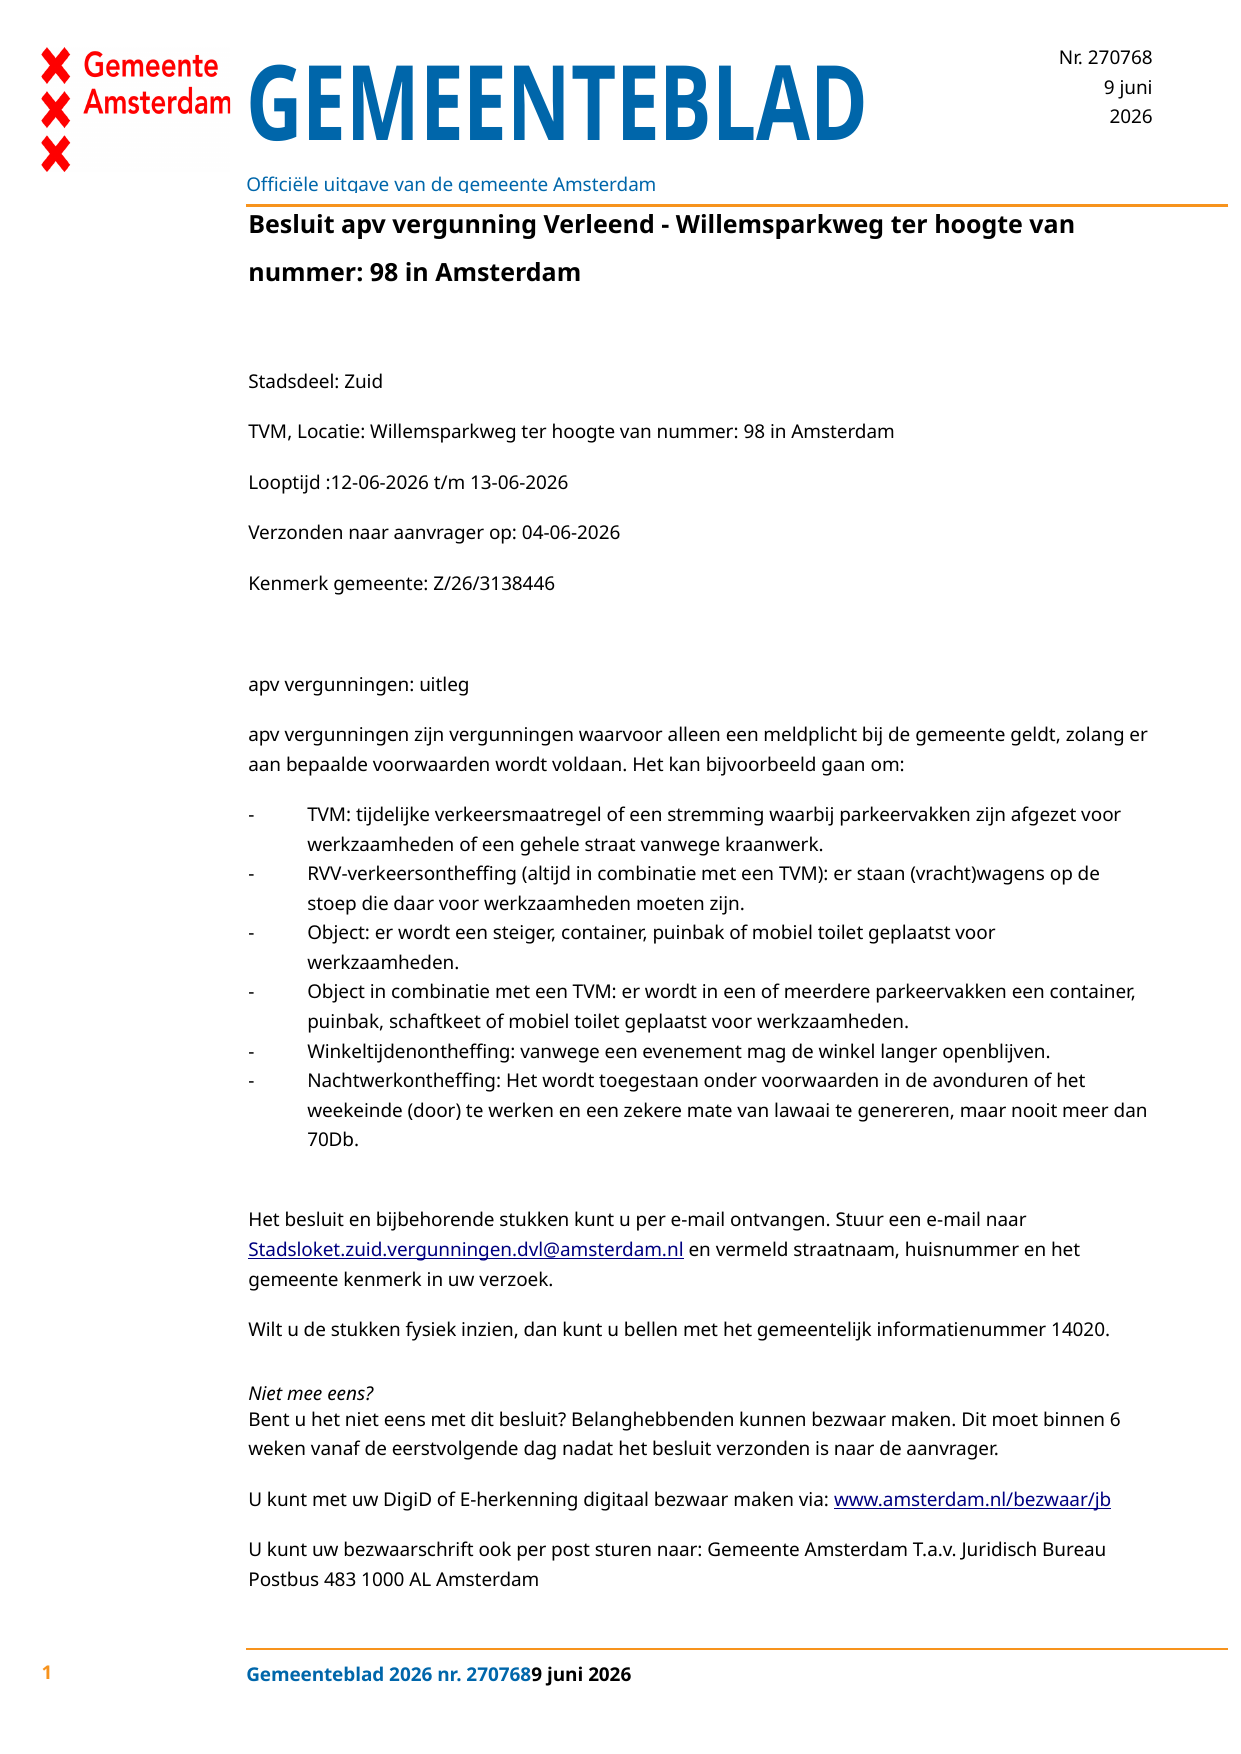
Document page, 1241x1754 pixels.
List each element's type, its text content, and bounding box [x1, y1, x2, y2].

list TVM: tijdelijke verkeersmaatregel of een stremming waarbij parkeervakken zijn afgezet voor werkzaamheden of een gehele straat vanwege kraanwerk. [248, 801, 1152, 857]
list Object in combinatie met een TVM: er wordt in een of meerdere parkeervakken een container, puinbak, schaftkeet of mobiel toilet geplaatst voor werkzaamheden. [248, 979, 1152, 1034]
text Besluit apv vergunning Verleend - Willemsparkweg ter hoogte van nummer: 98 in Amsterdam [248, 207, 1152, 288]
list RVV-verkeersontheffing (altijd in combinatie met een TVM): er staan (vracht)wagens op de stoep die daar voor werkzaamheden moeten zijn. [248, 860, 1152, 916]
list Object: er wordt een steiger, container, puinbak of mobiel toilet geplaatst voor werkzaamheden. [248, 919, 1152, 975]
text apv vergunningen zijn vergunningen waarvoor alleen een meldplicht bij de gemeente geldt, zolang er aan bepaalde voorwaarden wordt voldaan. Het kan bijvoorbeeld gaan om: [248, 721, 1152, 777]
text apv vergunningen: uitleg [248, 671, 1152, 697]
text Kenmerk gemeente: Z/26/3138446 [248, 570, 1152, 596]
list Nachtwerkontheffing: Het wordt toegestaan onder voorwaarden in de avonduren of het weekeinde (door) te werken en een zekere mate van lawaai te genereren, maar nooit meer dan 70Db. [248, 1067, 1152, 1152]
picture [41, 47, 231, 172]
text TVM, Locatie: Willemsparkweg ter hoogte van nummer: 98 in Amsterdam [248, 419, 1152, 444]
text U kunt met uw DigiD of E-herkenning digitaal bezwaar maken via: www.amsterdam.nl/bezwaar/jb [248, 1486, 1152, 1512]
list Winkeltijdenontheffing: vanwege een evenement mag de winkel langer openblijven. [248, 1038, 1152, 1064]
text Stadsdeel: Zuid [248, 368, 1152, 394]
text Het besluit en bijbehorende stukken kunt u per e-mail ontvangen. Stuur een e-mail naar Stadsloket.zuid.vergunningen.dvl@amsterdam.nl en vermeld straatnaam, huisnummer en het gemeente kenmerk in uw verzoek. [248, 1207, 1152, 1292]
text Verzonden naar aanvrager op: 04-06-2026 [248, 519, 1152, 545]
text Looptijd :12-06-2026 t/m 13-06-2026 [248, 469, 1152, 495]
text Niet mee eens? [248, 1380, 1152, 1406]
text Wilt u de stukken fysiek inzien, dan kunt u bellen met het gemeentelijk informatienummer 14020. [248, 1316, 1152, 1342]
text Bent u het niet eens met dit besluit? Belanghebbenden kunnen bezwaar maken. Dit moet binnen 6 weken vanaf de eerstvolgende dag nadat het besluit verzonden is naar de aanvrager. [248, 1406, 1152, 1461]
text U kunt uw bezwaarschrift ook per post sturen naar: Gemeente Amsterdam T.a.v. Juridisch Bureau Postbus 483 1000 AL Amsterdam [248, 1536, 1152, 1592]
